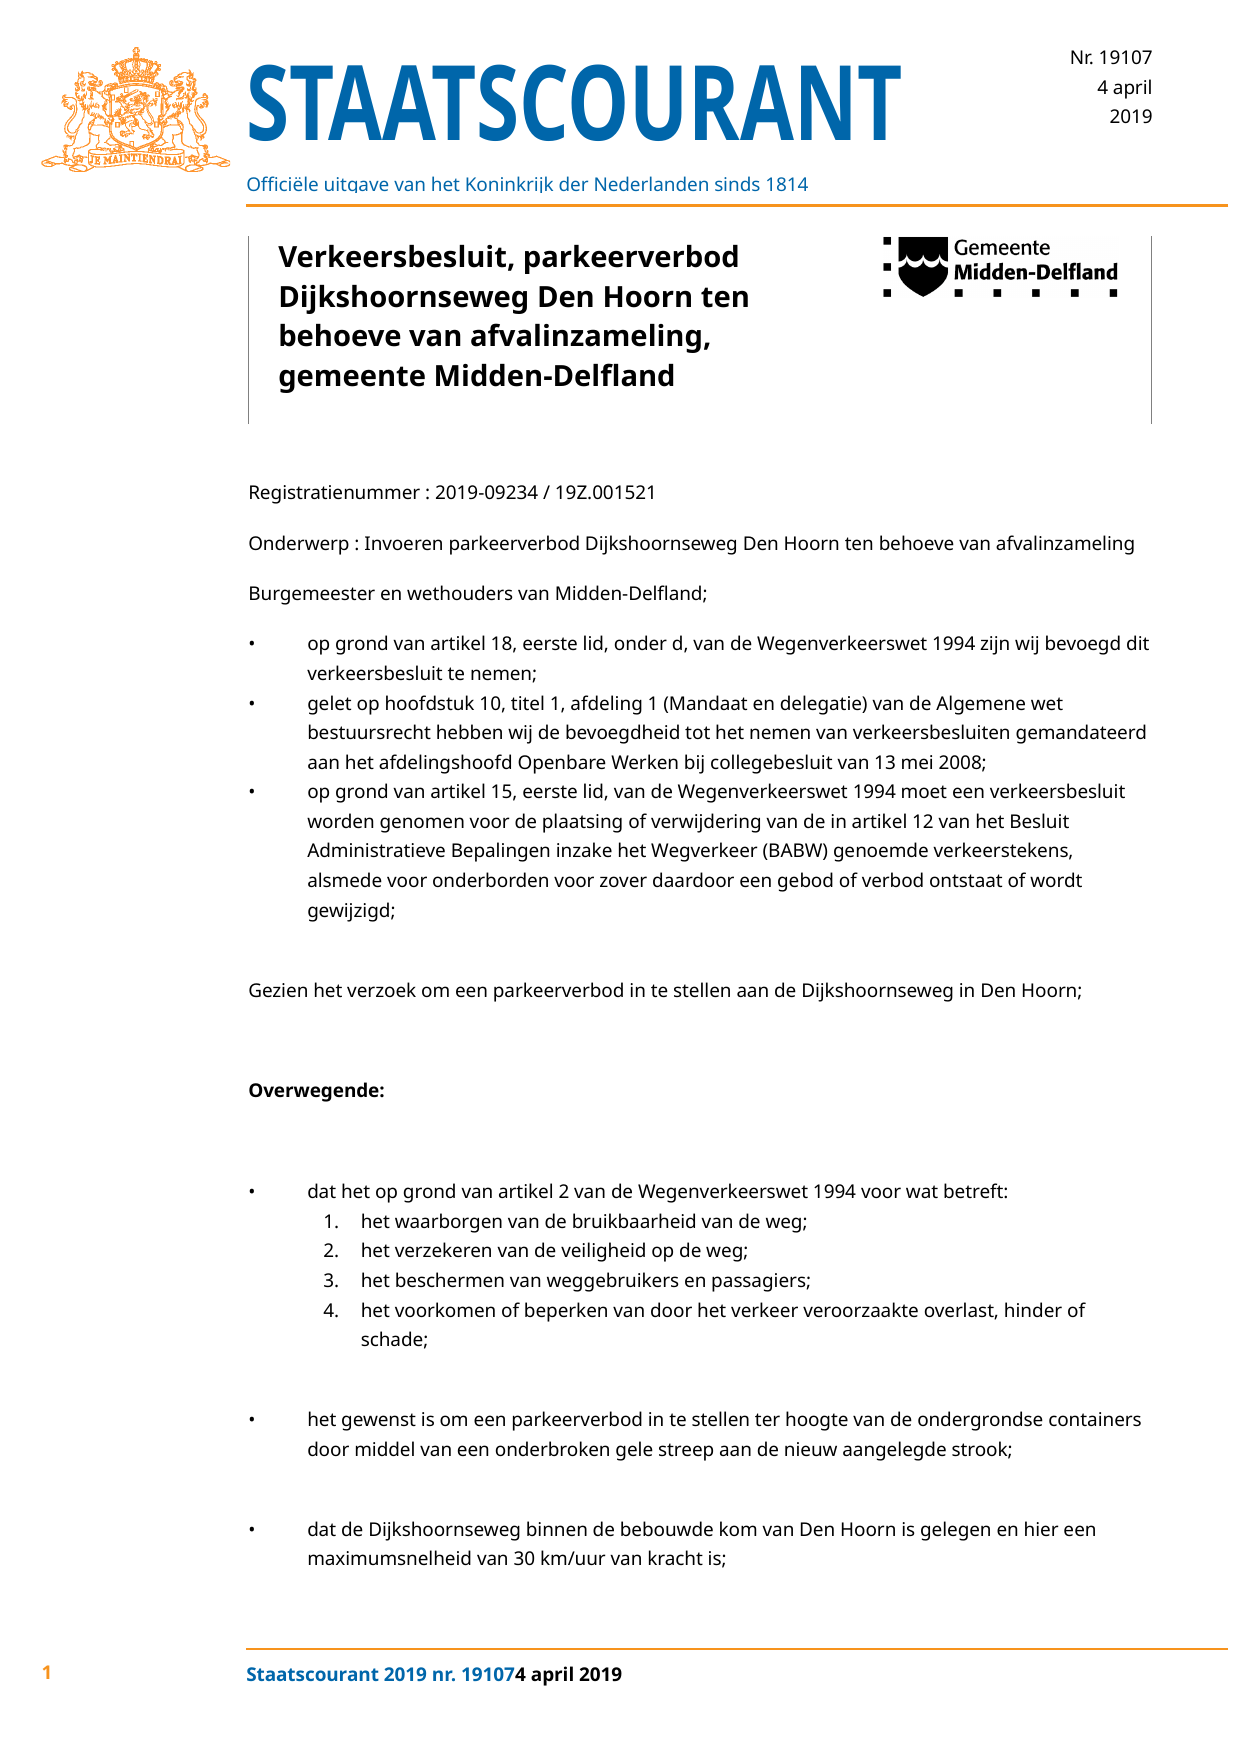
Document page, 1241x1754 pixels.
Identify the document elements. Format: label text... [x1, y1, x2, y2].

list op grond van artikel 18, eerste lid, onder d, van de Wegenverkeerswet 1994 zijn wij bevoegd dit verkeersbesluit te nemen; [248, 631, 1152, 686]
list dat de Dijkshoornseweg binnen de bebouwde kom van Den Hoorn is gelegen en hier een maximumsnelheid van 30 km/uur van kracht is; [248, 1516, 1152, 1571]
list op grond van artikel 15, eerste lid, van de Wegenverkeerswet 1994 moet een verkeersbesluit worden genomen voor de plaatsing of verwijdering van de in artikel 12 van het Besluit Administratieve Bepalingen inzake het Wegverkeer (BABW) genoemde verkeerstekens, alsmede voor onderborden voor zover daardoor een gebod of verbod ontstaat of wordt gewijzigd; [248, 778, 1152, 923]
text Burgemeester en wethouders van Midden-Delfland; [248, 580, 1152, 606]
list het beschermen van weggebruikers en passagiers; [323, 1267, 1152, 1293]
list gelet op hoofdstuk 10, titel 1, afdeling 1 (Mandaat en delegatie) van de Algemene wet bestuursrecht hebben wij de bevoegdheid tot het nemen van verkeersbesluiten gemandateerd aan het afdelingshoofd Openbare Werken bij collegebesluit van 13 mei 2008; [248, 690, 1152, 775]
list het gewenst is om een parkeerverbod in te stellen ter hoogte van de ondergrondse containers door middel van een onderbroken gele streep aan de nieuw aangelegde strook; [248, 1406, 1152, 1462]
text Onderwerp : Invoeren parkeerverbod Dijkshoornseweg Den Hoorn ten behoeve van afvalinzameling [248, 530, 1152, 556]
list het waarborgen van de bruikbaarheid van de weg; [323, 1208, 1152, 1234]
text Gezien het verzoek om een parkeerverbod in te stellen aan de Dijkshoornseweg in Den Hoorn; [248, 977, 1152, 1003]
text Overwegende: [248, 1078, 1152, 1103]
table_header Verkeersbesluit, parkeerverbod Dijkshoornseweg Den Hoorn ten behoeve van afvalinzameling, gemeente Midden-Delfland [249, 236, 850, 424]
list dat het op grond van artikel 2 van de Wegenverkeerswet 1994 voor wat betreft: [248, 1178, 1152, 1204]
picture [41, 47, 231, 172]
picture [882, 236, 1119, 298]
table_header [850, 236, 1151, 424]
list het voorkomen of beperken van door het verkeer veroorzaakte overlast, hinder of schade; [323, 1297, 1152, 1352]
list het verzekeren van de veiligheid op de weg; [323, 1238, 1152, 1263]
text Registratienummer : 2019-09234 / 19Z.001521 [248, 479, 1152, 505]
